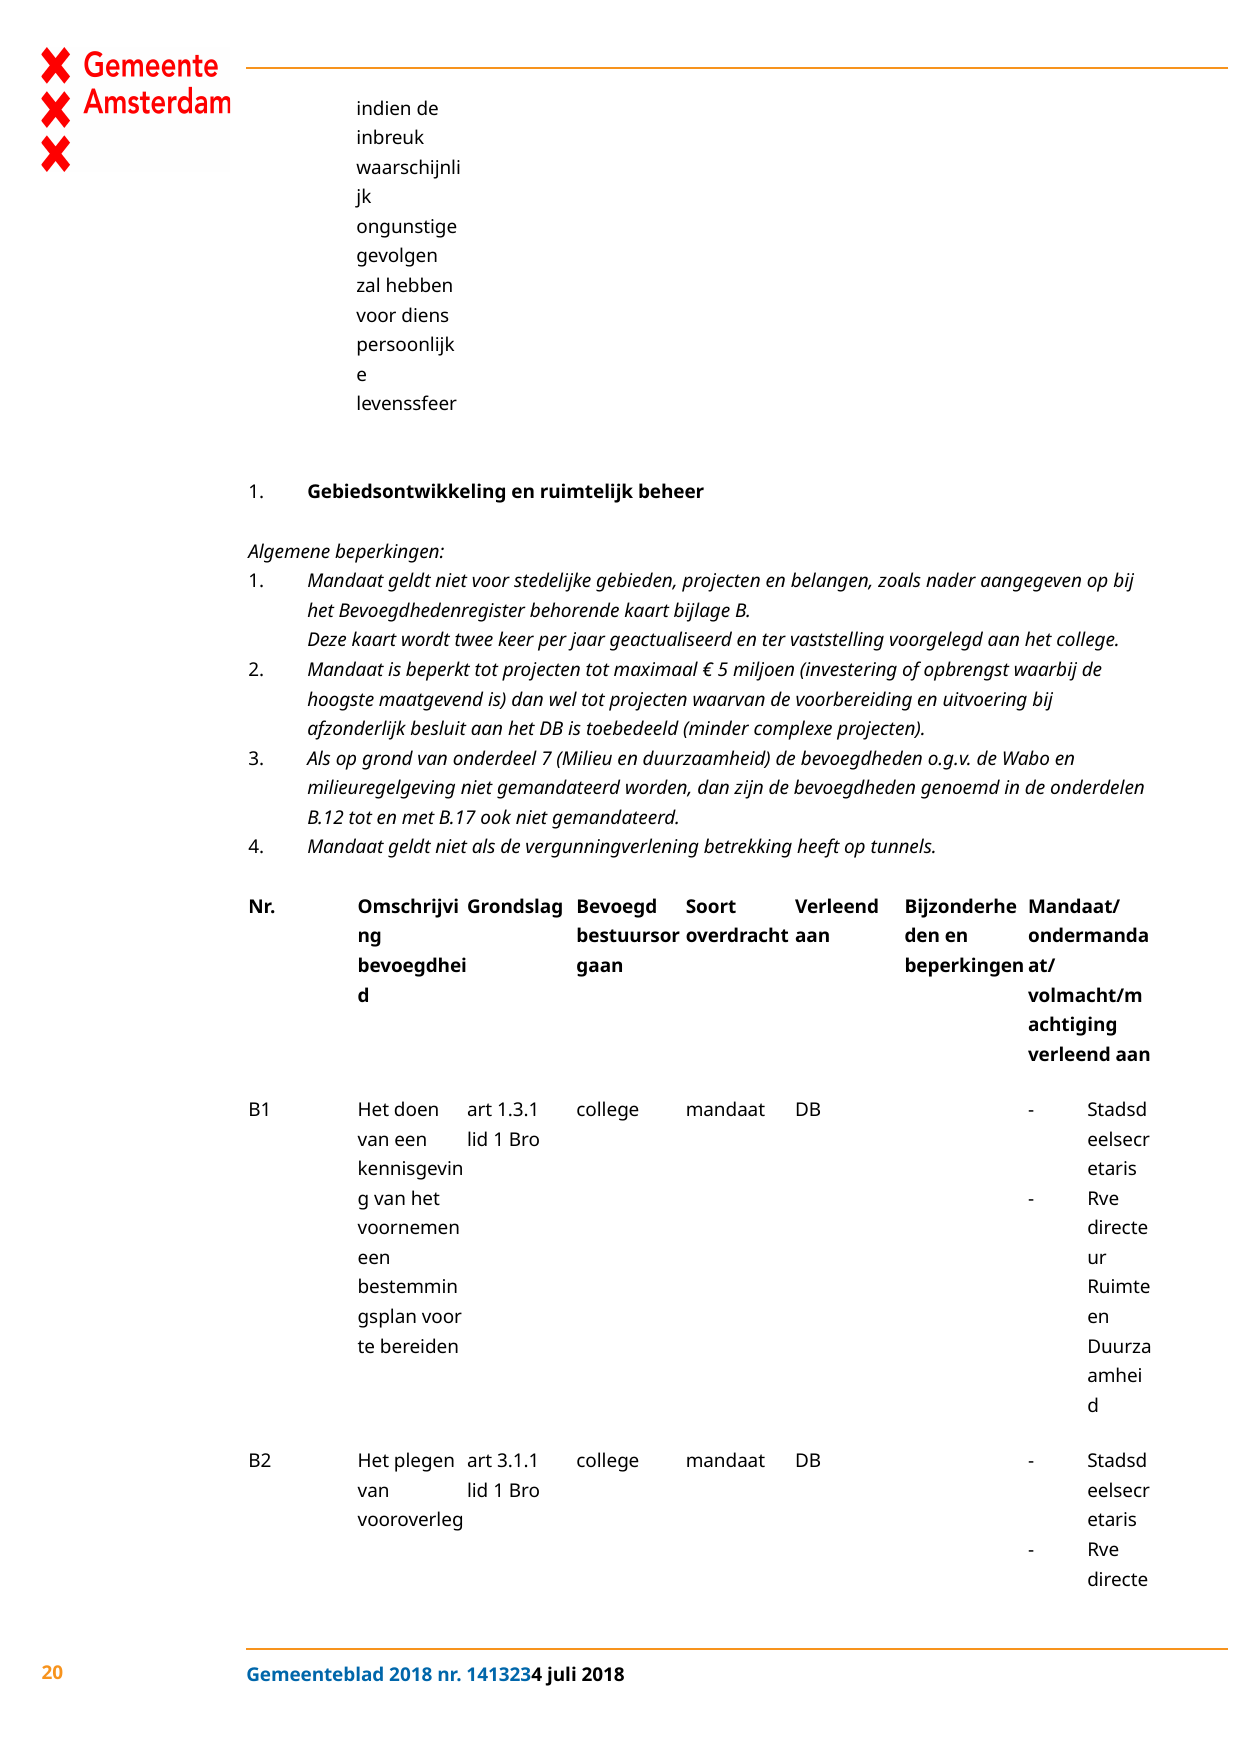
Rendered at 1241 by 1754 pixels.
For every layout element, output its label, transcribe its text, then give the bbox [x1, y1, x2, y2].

table_header Verleend aan [795, 893, 904, 1067]
list Mandaat geldt niet als de vergunningverlening betrekking heeft op tunnels. [248, 834, 1152, 859]
list Als op grond van onderdeel 7 (Milieu en duurzaamheid) de bevoegdheden o.g.v. de Wabo en milieuregelgeving niet gemandateerd worden, dan zijn de bevoegdheden genoemd in de onderdelen B.12 tot en met B.17 ook niet gemandateerd. [248, 745, 1152, 830]
table_cell mandaat [686, 1418, 795, 1591]
table_header Soort overdracht [686, 893, 795, 1067]
table_cell Stadsdeelsecretaris Rve directe [1028, 1418, 1152, 1591]
table_cell [465, 95, 573, 446]
table_cell indien de inbreuk waarschijnlijk ongunstige gevolgen zal hebben voor diens persoonlijke levenssfeer [356, 95, 464, 446]
table_cell [904, 1067, 1028, 1418]
table_cell [898, 95, 1024, 446]
list Deze kaart wordt twee keer per jaar geactualiseerd en ter vaststelling voorgelegd aan het college. [248, 627, 1152, 652]
table_cell [904, 1418, 1028, 1591]
table_cell Het doen van een kennisgeving van het voornemen een bestemmingsplan voor te bereiden [358, 1067, 467, 1418]
table_cell DB [795, 1067, 904, 1418]
table_cell college [576, 1067, 686, 1418]
table_header Bijzonderheden en beperkingen [904, 893, 1028, 1067]
table_cell [681, 95, 789, 446]
picture [41, 47, 231, 172]
table_cell B2 [248, 1418, 357, 1591]
table_cell [789, 95, 897, 446]
list Mandaat is beperkt tot projecten tot maximaal € 5 miljoen (investering of opbrengst waarbij de hoogste maatgevend is) dan wel tot projecten waarvan de voorbereiding en uitvoering bij afzonderlijk besluit aan het DB is toebedeeld (minder complexe projecten). [248, 656, 1152, 741]
table_cell [573, 95, 681, 446]
table_header Grondslag [467, 893, 576, 1067]
table_header Nr. [248, 893, 357, 1067]
table_cell [1025, 95, 1152, 446]
table_cell [248, 95, 356, 446]
table_header Mandaat/ondermandaat/ volmacht/machtiging verleend aan [1028, 893, 1152, 1067]
table_cell DB [795, 1418, 904, 1591]
table_cell B1 [248, 1067, 357, 1418]
table_cell art 3.1.1 lid 1 Bro [467, 1418, 576, 1591]
list Mandaat geldt niet voor stedelijke gebieden, projecten en belangen, zoals nader aangegeven op bij het Bevoegdhedenregister behorende kaart bijlage B. [248, 567, 1152, 623]
table_cell college [576, 1418, 686, 1591]
list Gebiedsontwikkeling en ruimtelijk beheer [248, 479, 1152, 504]
table_cell art 1.3.1 lid 1 Bro [467, 1067, 576, 1418]
table_header Bevoegd bestuursorgaan [576, 893, 686, 1067]
text Algemene beperkingen: [248, 538, 1152, 564]
table_header Omschrijving bevoegdheid [358, 893, 467, 1067]
table_cell Stadsdeelsecretaris Rve directeur Ruimte en Duurzaamheid [1028, 1067, 1152, 1418]
table_cell Het plegen van vooroverleg [358, 1418, 467, 1591]
table_cell mandaat [686, 1067, 795, 1418]
